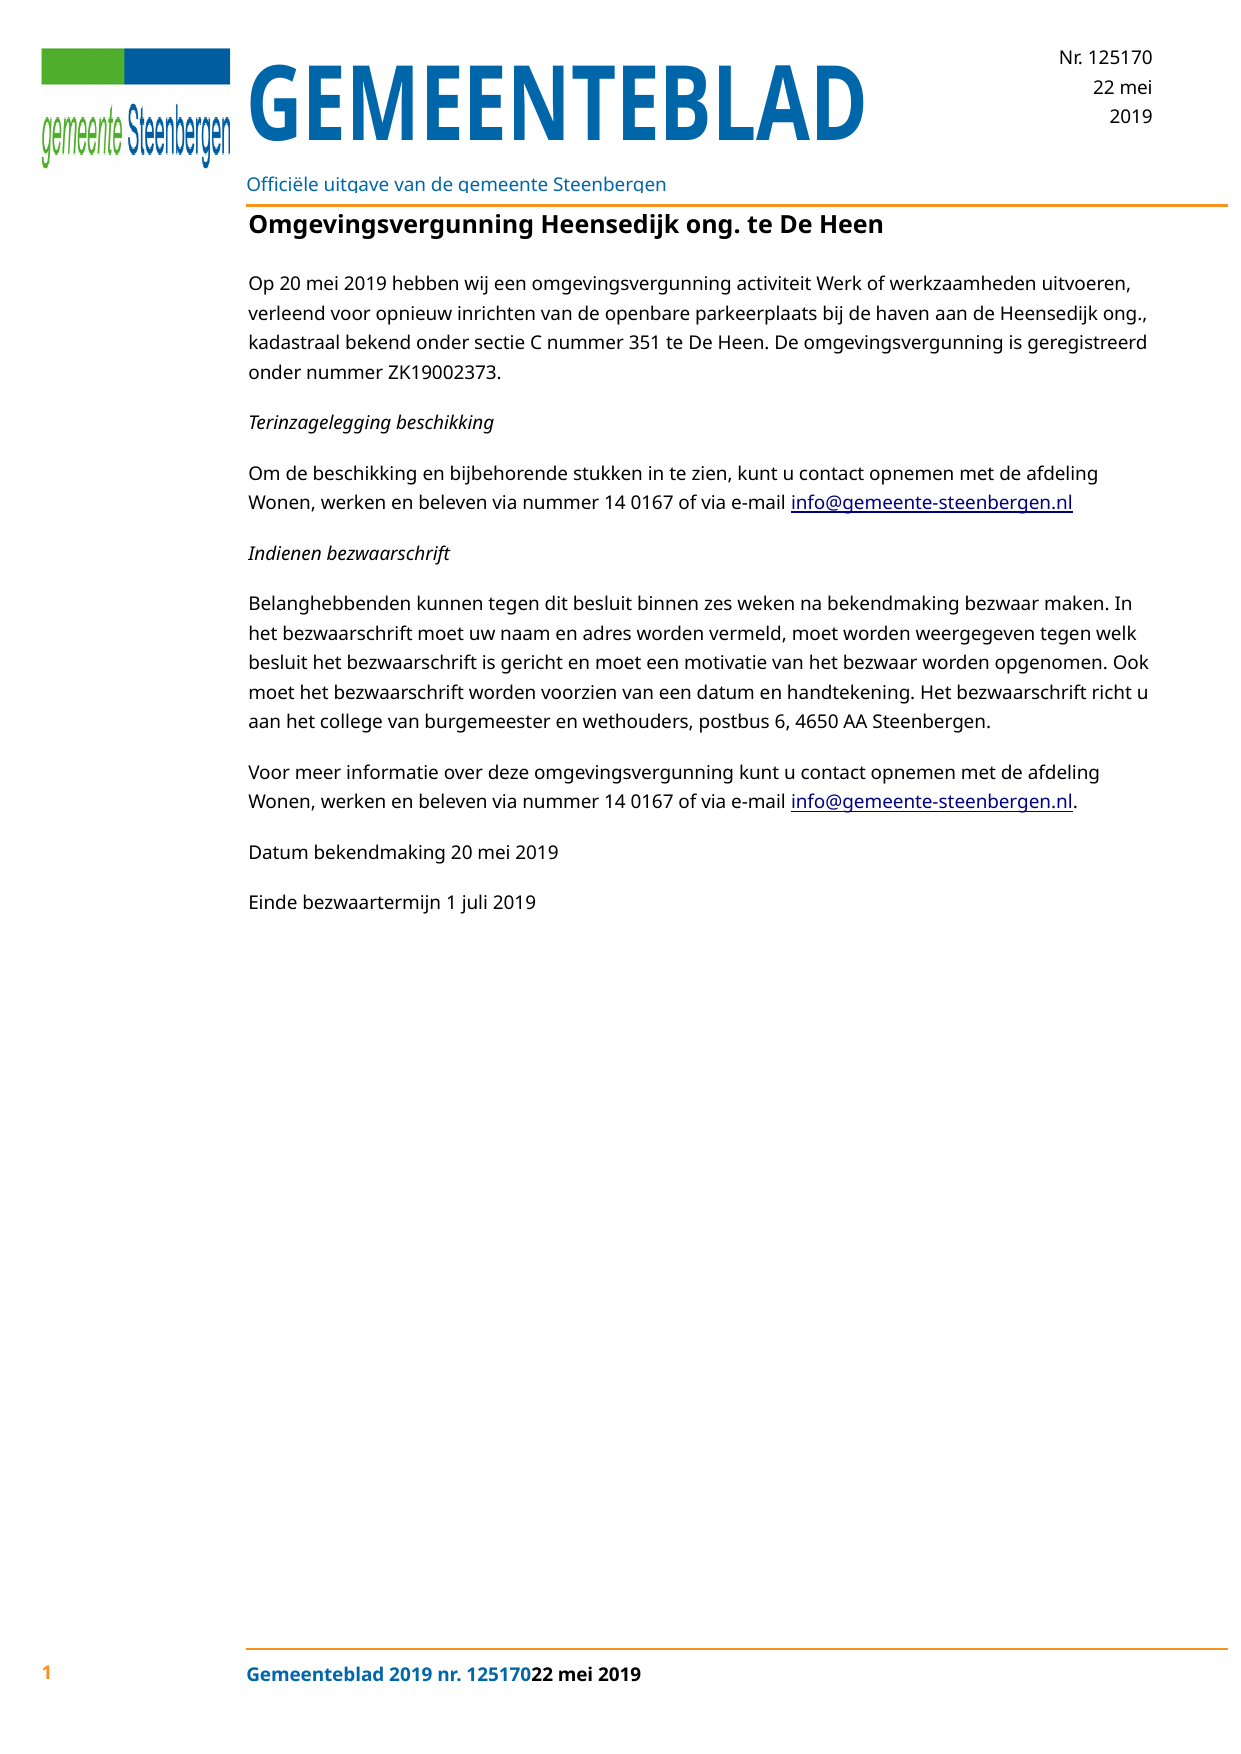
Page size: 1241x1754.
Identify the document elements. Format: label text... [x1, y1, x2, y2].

text Omgevingsvergunning Heensedijk ong. te De Heen [248, 207, 1152, 241]
picture [41, 47, 231, 172]
text Voor meer informatie over deze omgevingsvergunning kunt u contact opnemen met de afdeling Wonen, werken en beleven via nummer 14 0167 of via e-mail info@gemeente-steenbergen.nl. [248, 759, 1152, 814]
text Datum bekendmaking 20 mei 2019 [248, 839, 1152, 865]
text Einde bezwaartermijn 1 juli 2019 [248, 889, 1152, 915]
text Terinzagelegging beschikking [248, 409, 1152, 435]
text Op 20 mei 2019 hebben wij een omgevingsvergunning activiteit Werk of werkzaamheden uitvoeren, verleend voor opnieuw inrichten van de openbare parkeerplaats bij de haven aan de Heensedijk ong., kadastraal bekend onder sectie C nummer 351 te De Heen. De omgevingsvergunning is geregistreerd onder nummer ZK19002373. [248, 270, 1152, 385]
text Belanghebbenden kunnen tegen dit besluit binnen zes weken na bekendmaking bezwaar maken. In het bezwaarschrift moet uw naam en adres worden vermeld, moet worden weergegeven tegen welk besluit het bezwaarschrift is gericht en moet een motivatie van het bezwaar worden opgenomen. Ook moet het bezwaarschrift worden voorzien van een datum en handtekening. Het bezwaarschrift richt u aan het college van burgemeester en wethouders, postbus 6, 4650 AA Steenbergen. [248, 590, 1152, 734]
text Om de beschikking en bijbehorende stukken in te zien, kunt u contact opnemen met de afdeling Wonen, werken en beleven via nummer 14 0167 of via e-mail info@gemeente-steenbergen.nl [248, 460, 1152, 515]
text Indienen bezwaarschrift [248, 540, 1152, 566]
